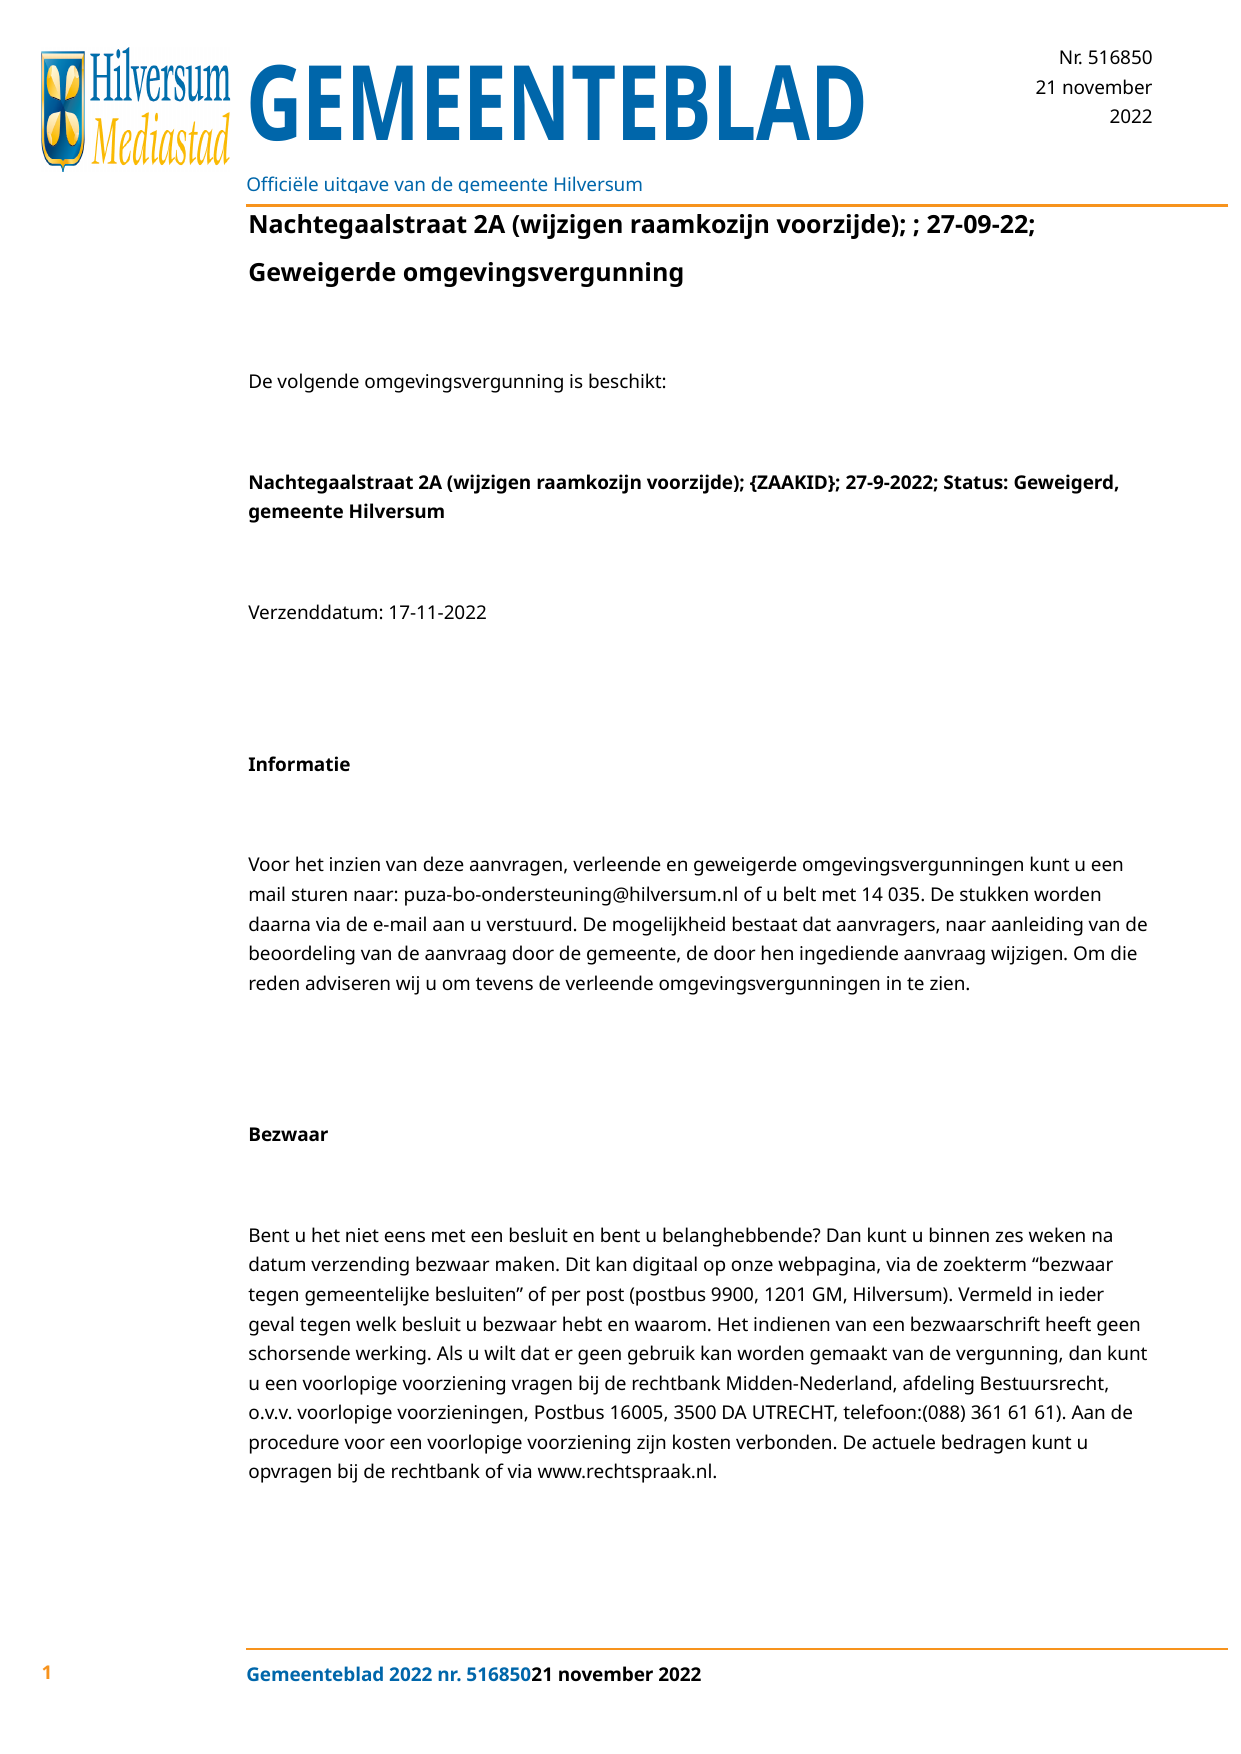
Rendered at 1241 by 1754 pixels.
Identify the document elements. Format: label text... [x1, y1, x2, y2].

picture [41, 47, 231, 172]
text Bezwaar [248, 1121, 1152, 1147]
text Nachtegaalstraat 2A (wijzigen raamkozijn voorzijde); ; 27-09-22; Geweigerde omgevingsvergunning [248, 207, 1152, 288]
text De volgende omgevingsvergunning is beschikt: [248, 368, 1152, 394]
text Bent u het niet eens met een besluit en bent u belanghebbende? Dan kunt u binnen zes weken na datum verzending bezwaar maken. Dit kan digitaal op onze webpagina, via de zoekterm “bezwaar tegen gemeentelijke besluiten” of per post (postbus 9900, 1201 GM, Hilversum). Vermeld in ieder geval tegen welk besluit u bezwaar hebt en waarom. Het indienen van een bezwaarschrift heeft geen schorsende werking. Als u wilt dat er geen gebruik kan worden gemaakt van de vergunning, dan kunt u een voorlopige voorziening vragen bij de rechtbank Midden-Nederland, afdeling Bestuursrecht, o.v.v. voorlopige voorzieningen, Postbus 16005, 3500 DA UTRECHT, telefoon:(088) 361 61 61). Aan de procedure voor een voorlopige voorziening zijn kosten verbonden. De actuele bedragen kunt u opvragen bij de rechtbank of via www.rechtspraak.nl. [248, 1222, 1152, 1484]
text Voor het inzien van deze aanvragen, verleende en geweigerde omgevingsvergunningen kunt u een mail sturen naar: puza-bo-ondersteuning@hilversum.nl of u belt met 14 035. De stukken worden daarna via de e-mail aan u verstuurd. De mogelijkheid bestaat dat aanvragers, naar aanleiding van de beoordeling van de aanvraag door de gemeente, de door hen ingediende aanvraag wijzigen. Om die reden adviseren wij u om tevens de verleende omgevingsvergunningen in te zien. [248, 852, 1152, 996]
text Verzenddatum: 17-11-2022 [248, 599, 1152, 625]
text Informatie [248, 751, 1152, 777]
text Nachtegaalstraat 2A (wijzigen raamkozijn voorzijde); {ZAAKID}; 27-9-2022; Status: Geweigerd, gemeente Hilversum [248, 469, 1152, 524]
